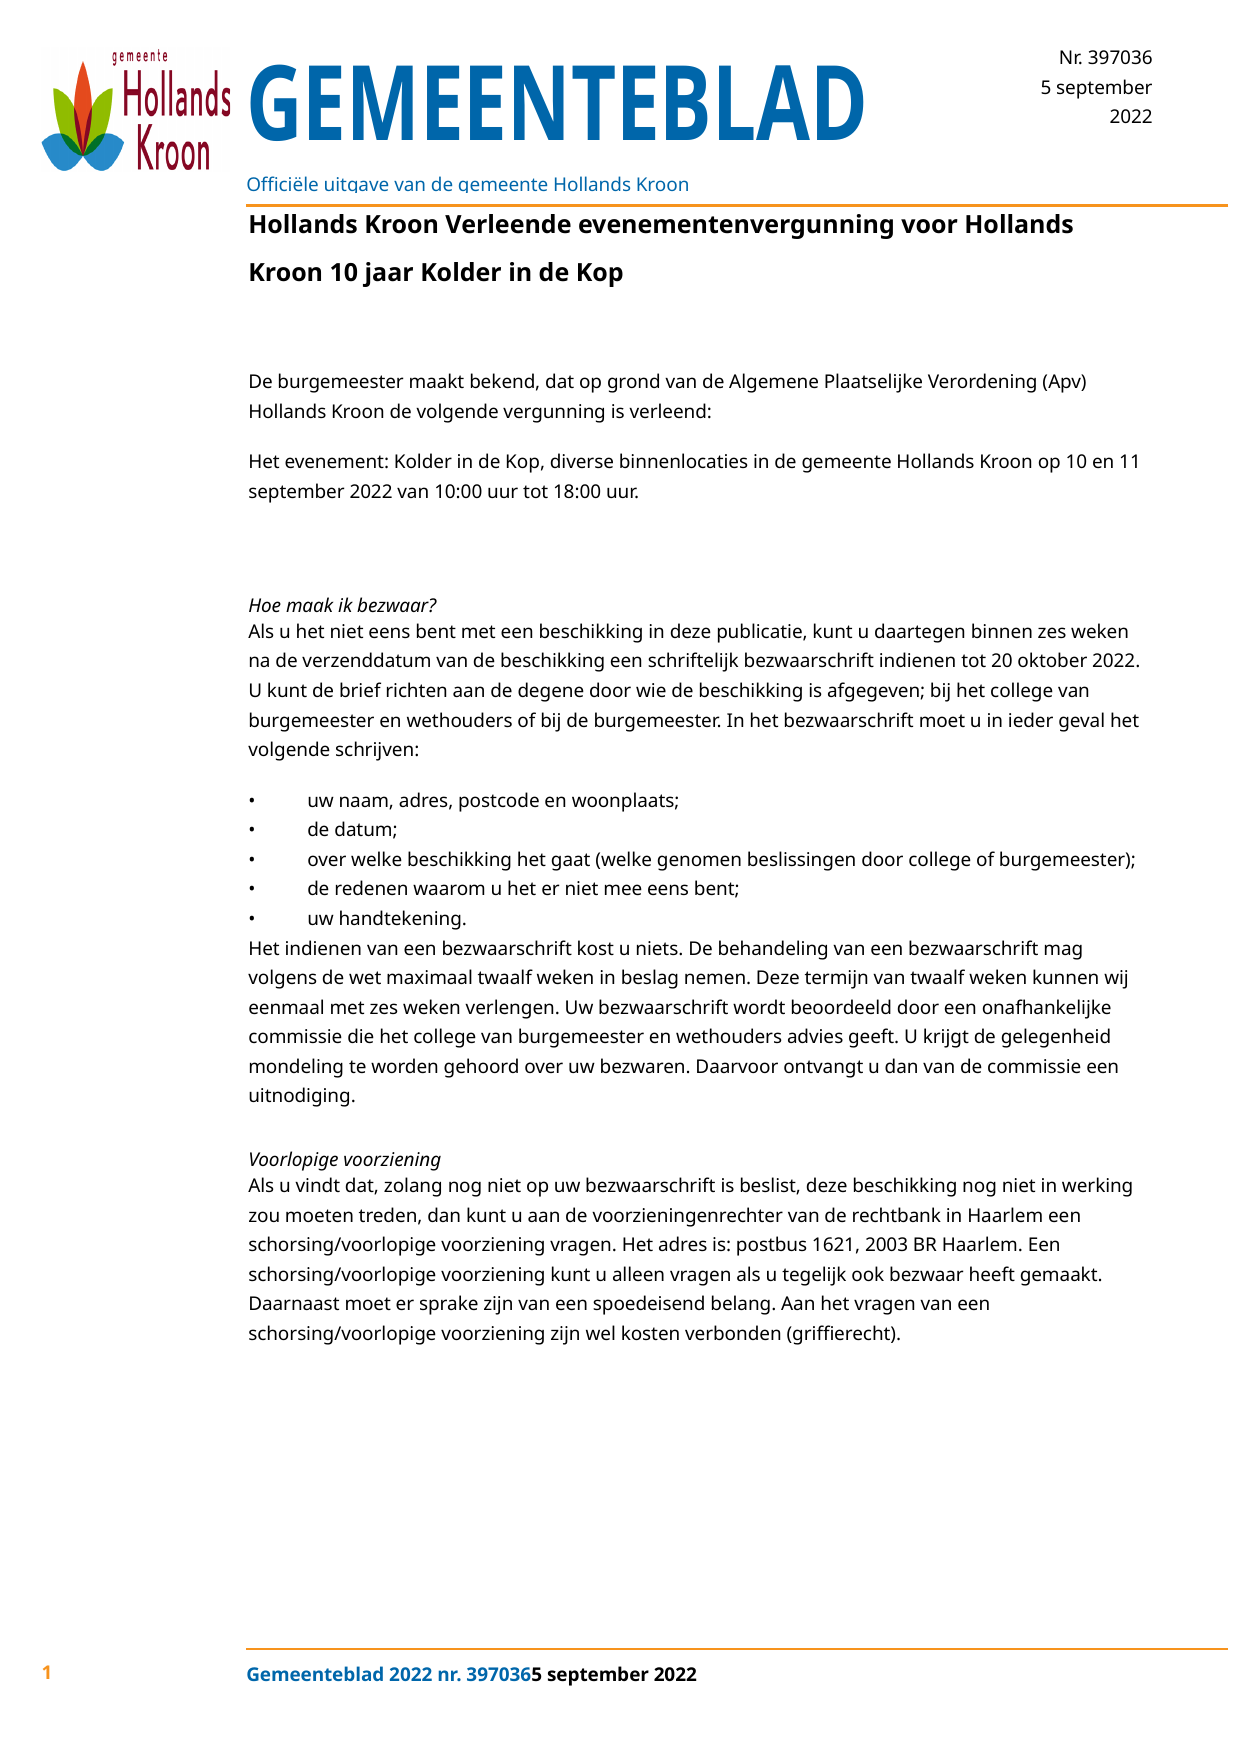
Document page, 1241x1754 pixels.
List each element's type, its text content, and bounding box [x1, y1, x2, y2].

text Het indienen van een bezwaarschrift kost u niets. De behandeling van een bezwaarschrift mag volgens de wet maximaal twaalf weken in beslag nemen. Deze termijn van twaalf weken kunnen wij eenmaal met zes weken verlengen. Uw bezwaarschrift wordt beoordeeld door een onafhankelijke commissie die het college van burgemeester en wethouders advies geeft. U krijgt de gelegenheid mondeling te worden gehoord over uw bezwaren. Daarvoor ontvangt u dan van de commissie een uitnodiging. [248, 935, 1152, 1108]
text Het evenement: Kolder in de Kop, diverse binnenlocaties in de gemeente Hollands Kroon op 10 en 11 september 2022 van 10:00 uur tot 18:00 uur. [248, 448, 1152, 504]
text Als u vindt dat, zolang nog niet op uw bezwaarschrift is beslist, deze beschikking nog niet in werking zou moeten treden, dan kunt u aan de voorzieningenrechter van de rechtbank in Haarlem een schorsing/voorlopige voorziening vragen. Het adres is: postbus 1621, 2003 BR Haarlem. Een schorsing/voorlopige voorziening kunt u alleen vragen als u tegelijk ook bezwaar heeft gemaakt. Daarnaast moet er sprake zijn van een spoedeisend belang. Aan het vragen van een schorsing/voorlopige voorziening zijn wel kosten verbonden (griffierecht). [248, 1172, 1152, 1346]
text Hollands Kroon Verleende evenementenvergunning voor Hollands Kroon 10 jaar Kolder in de Kop [248, 207, 1152, 288]
list de datum; [248, 816, 1152, 842]
text Als u het niet eens bent met een beschikking in deze publicatie, kunt u daartegen binnen zes weken na de verzenddatum van de beschikking een schriftelijk bezwaarschrift indienen tot 20 oktober 2022. U kunt de brief richten aan de degene door wie de beschikking is afgegeven; bij het college van burgemeester en wethouders of bij de burgemeester. In het bezwaarschrift moet u in ieder geval het volgende schrijven: [248, 618, 1152, 762]
list uw naam, adres, postcode en woonplaats; [248, 787, 1152, 812]
text De burgemeester maakt bekend, dat op grond van de Algemene Plaatselijke Verordening (Apv) Hollands Kroon de volgende vergunning is verleend: [248, 368, 1152, 424]
text Voorlopige voorziening [248, 1147, 1152, 1172]
picture [41, 47, 231, 172]
list uw handtekening. [248, 905, 1152, 931]
list de redenen waarom u het er niet mee eens bent; [248, 876, 1152, 901]
text Hoe maak ik bezwaar? [248, 592, 1152, 618]
list over welke beschikking het gaat (welke genomen beslissingen door college of burgemeester); [248, 846, 1152, 872]
